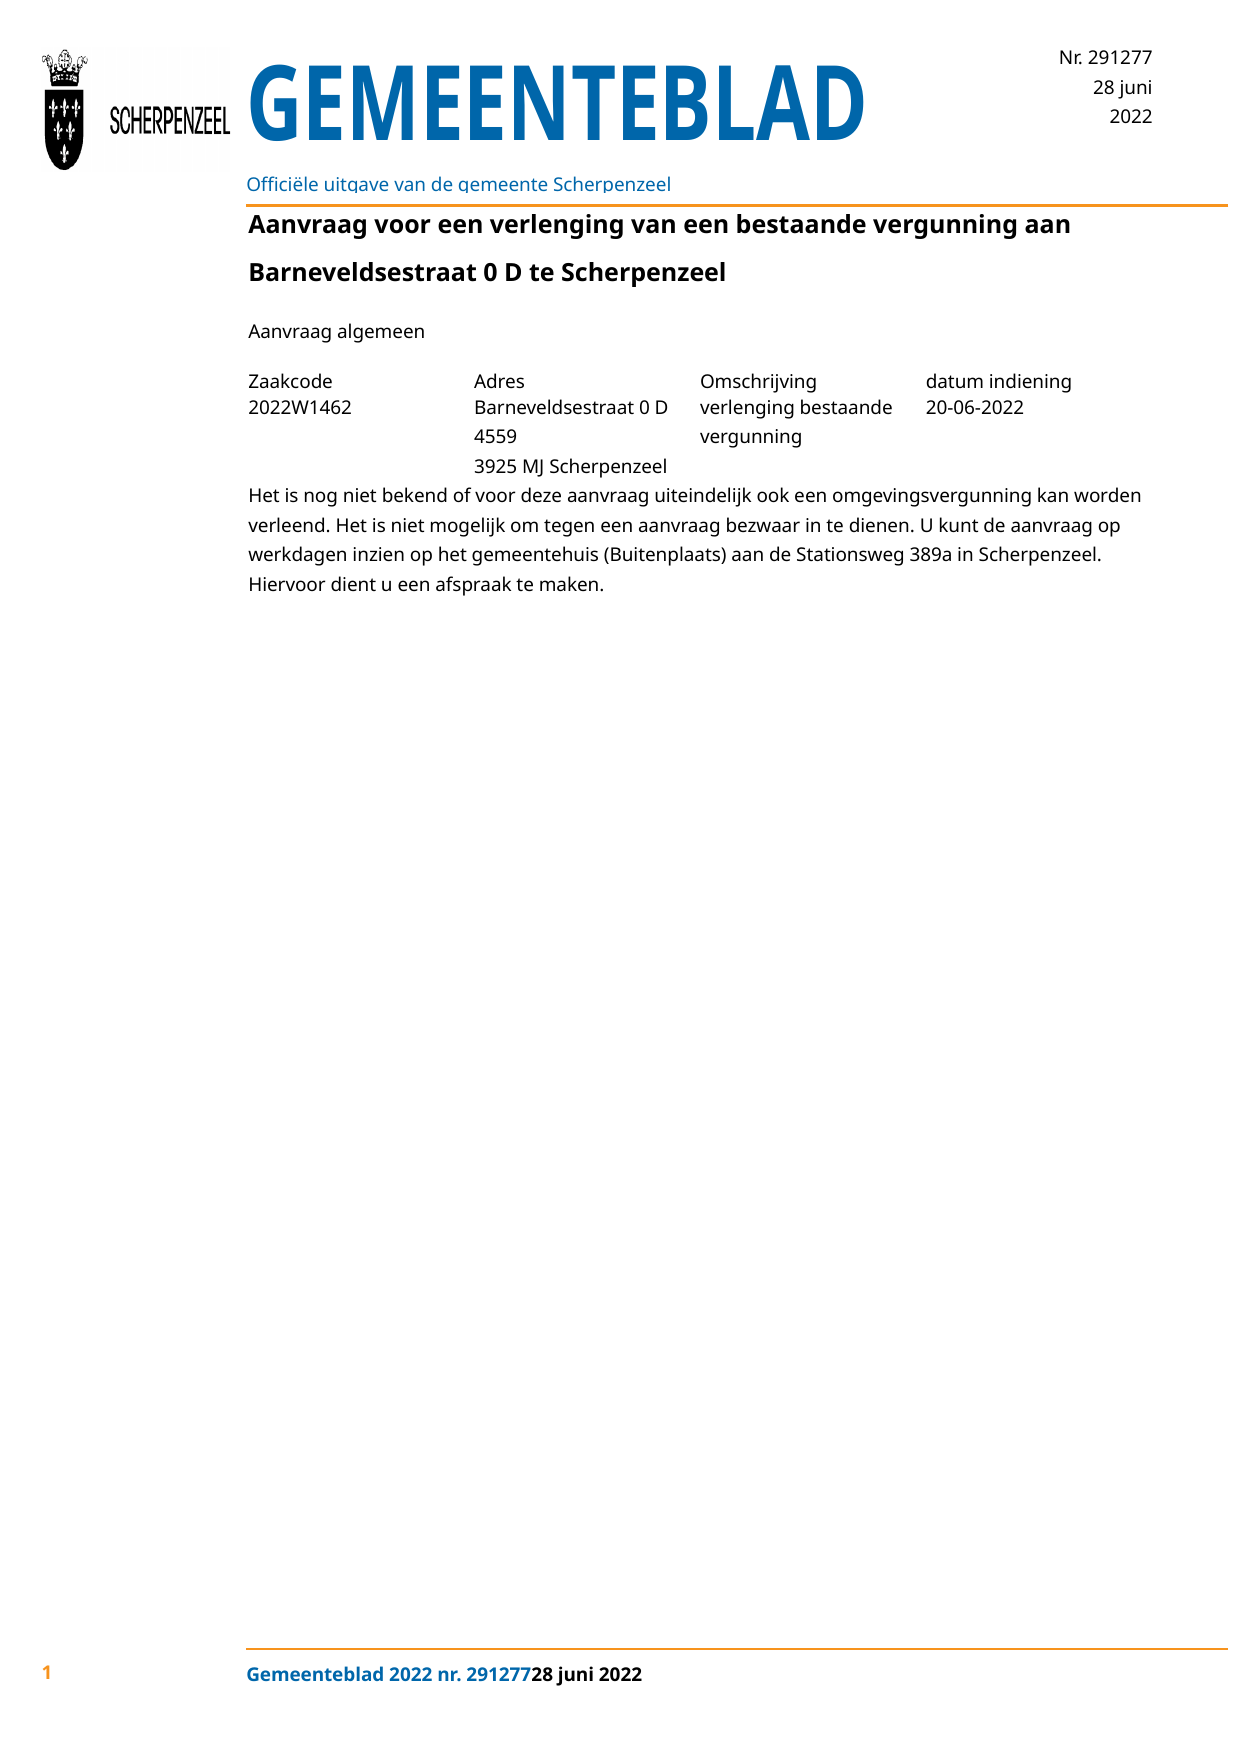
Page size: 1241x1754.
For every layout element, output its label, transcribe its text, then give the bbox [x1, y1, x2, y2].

table_cell verlenging bestaande vergunning [700, 394, 926, 479]
table_cell 2022W1462 [248, 394, 474, 479]
table_header Omschrijving [700, 369, 926, 394]
table_header datum indiening [926, 369, 1152, 394]
table_cell 20-06-2022 [926, 394, 1152, 479]
text Aanvraag algemeen [248, 318, 1152, 344]
table_cell Barneveldsestraat 0 D 4559 3925 MJ Scherpenzeel [474, 394, 700, 479]
table_header Zaakcode [248, 369, 474, 394]
table_header Adres [474, 369, 700, 394]
text Aanvraag voor een verlenging van een bestaande vergunning aan Barneveldsestraat 0 D te Scherpenzeel [248, 207, 1152, 288]
text Het is nog niet bekend of voor deze aanvraag uiteindelijk ook een omgevingsvergunning kan worden verleend. Het is niet mogelijk om tegen een aanvraag bezwaar in te dienen. U kunt de aanvraag op werkdagen inzien op het gemeentehuis (Buitenplaats) aan de Stationsweg 389a in Scherpenzeel. Hiervoor dient u een afspraak te maken. [248, 482, 1152, 597]
picture [41, 47, 231, 172]
